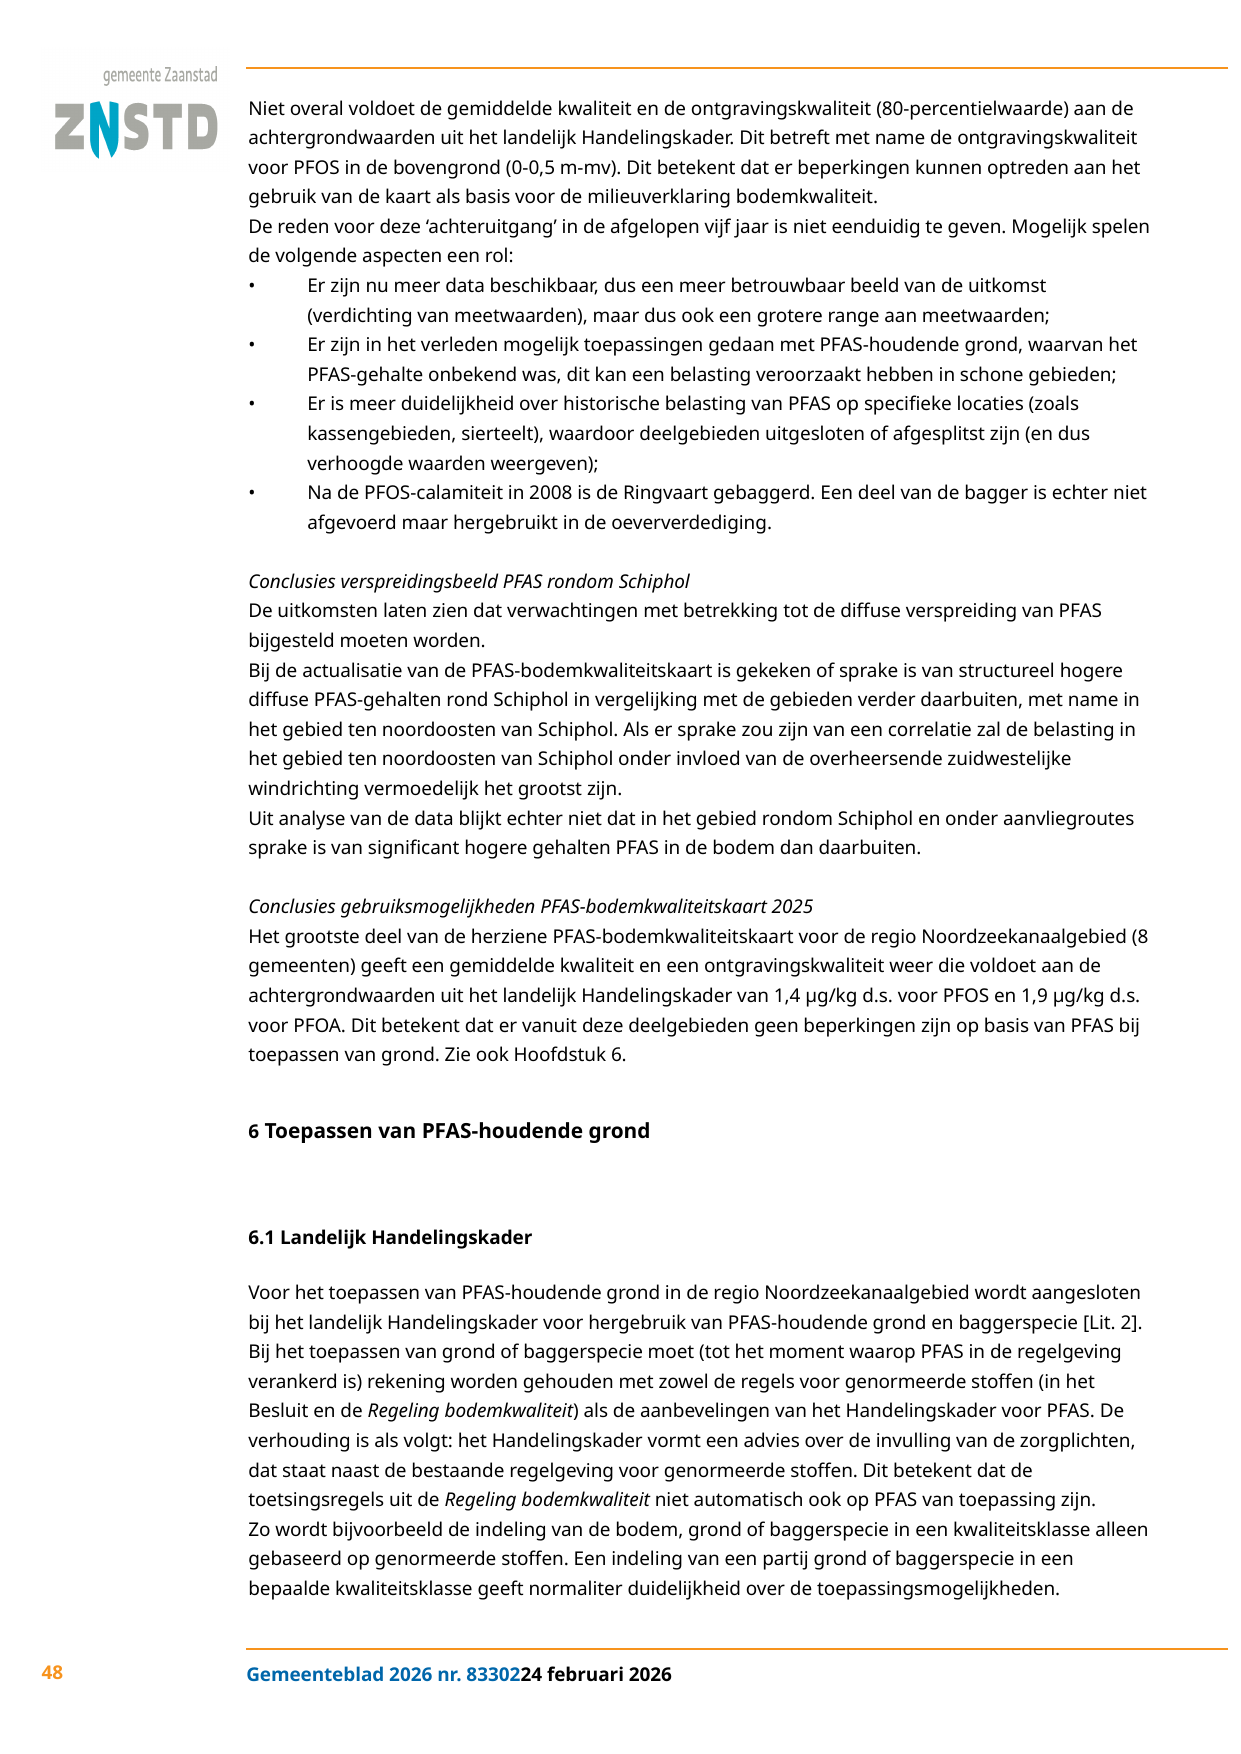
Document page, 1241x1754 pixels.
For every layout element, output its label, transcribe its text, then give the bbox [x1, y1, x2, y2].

text Het grootste deel van de herziene PFAS-bodemkwaliteitskaart voor de regio Noordzeekanaalgebied (8 gemeenten) geeft een gemiddelde kwaliteit en een ontgravingskwaliteit weer die voldoet aan de achtergrondwaarden uit het landelijk Handelingskader van 1,4 µg/kg d.s. voor PFOS en 1,9 µg/kg d.s. voor PFOA. Dit betekent dat er vanuit deze deelgebieden geen beperkingen zijn op basis van PFAS bij toepassen van grond. Zie ook Hoofdstuk 6. [248, 923, 1152, 1067]
list Er is meer duidelijkheid over historische belasting van PFAS op specifieke locaties (zoals kassengebieden, sierteelt), waardoor deelgebieden uitgesloten of afgesplitst zijn (en dus verhoogde waarden weergeven); [248, 391, 1152, 476]
picture [41, 47, 231, 172]
text 6 Toepassen van PFAS-houdende grond [248, 1117, 1152, 1145]
text Conclusies verspreidingsbeeld PFAS rondom Schiphol [248, 568, 1152, 594]
text Voor het toepassen van PFAS-houdende grond in de regio Noordzeekanaalgebied wordt aangesloten bij het landelijk Handelingskader voor hergebruik van PFAS-houdende grond en baggerspecie [Lit. 2]. [248, 1279, 1152, 1334]
text Bij het toepassen van grond of baggerspecie moet (tot het moment waarop PFAS in de regelgeving verankerd is) rekening worden gehouden met zowel de regels voor genormeerde stoffen (in het Besluit en de Regeling bodemkwaliteit) als de aanbevelingen van het Handelingskader voor PFAS. De verhouding is als volgt: het Handelingskader vormt een advies over de invulling van de zorgplichten, dat staat naast de bestaande regelgeving voor genormeerde stoffen. Dit betekent dat de toetsingsregels uit de Regeling bodemkwaliteit niet automatisch ook op PFAS van toepassing zijn. [248, 1338, 1152, 1512]
text Zo wordt bijvoorbeeld de indeling van de bodem, grond of baggerspecie in een kwaliteitsklasse alleen gebaseerd op genormeerde stoffen. Een indeling van een partij grond of baggerspecie in een bepaalde kwaliteitsklasse geeft normaliter duidelijkheid over de toepassingsmogelijkheden. [248, 1516, 1152, 1601]
list Er zijn nu meer data beschikbaar, dus een meer betrouwbaar beeld van de uitkomst (verdichting van meetwaarden), maar dus ook een grotere range aan meetwaarden; [248, 272, 1152, 328]
text De uitkomsten laten zien dat verwachtingen met betrekking tot de diffuse verspreiding van PFAS bijgesteld moeten worden. [248, 598, 1152, 653]
text Niet overal voldoet de gemiddelde kwaliteit en de ontgravingskwaliteit (80-percentielwaarde) aan de achtergrondwaarden uit het landelijk Handelingskader. Dit betreft met name de ontgravingskwaliteit voor PFOS in de bovengrond (0-0,5 m-mv). Dit betekent dat er beperkingen kunnen optreden aan het gebruik van de kaart als basis voor de milieuverklaring bodemkwaliteit. [248, 95, 1152, 209]
list Er zijn in het verleden mogelijk toepassingen gedaan met PFAS-houdende grond, waarvan het PFAS-gehalte onbekend was, dit kan een belasting veroorzaakt hebben in schone gebieden; [248, 331, 1152, 387]
text 6.1 Landelijk Handelingskader [248, 1224, 1152, 1250]
text De reden voor deze ‘achteruitgang’ in de afgelopen vijf jaar is niet eenduidig te geven. Mogelijk spelen de volgende aspecten een rol: [248, 213, 1152, 268]
text Bij de actualisatie van de PFAS-bodemkwaliteitskaart is gekeken of sprake is van structureel hogere diffuse PFAS-gehalten rond Schiphol in vergelijking met de gebieden verder daarbuiten, met name in het gebied ten noordoosten van Schiphol. Als er sprake zou zijn van een correlatie zal de belasting in het gebied ten noordoosten van Schiphol onder invloed van de overheersende zuidwestelijke windrichting vermoedelijk het grootst zijn. [248, 657, 1152, 801]
list Na de PFOS-calamiteit in 2008 is de Ringvaart gebaggerd. Een deel van de bagger is echter niet afgevoerd maar hergebruikt in de oeververdediging. [248, 479, 1152, 535]
text Conclusies gebruiksmogelijkheden PFAS-bodemkwaliteitskaart 2025 [248, 893, 1152, 919]
text Uit analyse van de data blijkt echter niet dat in het gebied rondom Schiphol en onder aanvliegroutes sprake is van significant hogere gehalten PFAS in de bodem dan daarbuiten. [248, 805, 1152, 860]
